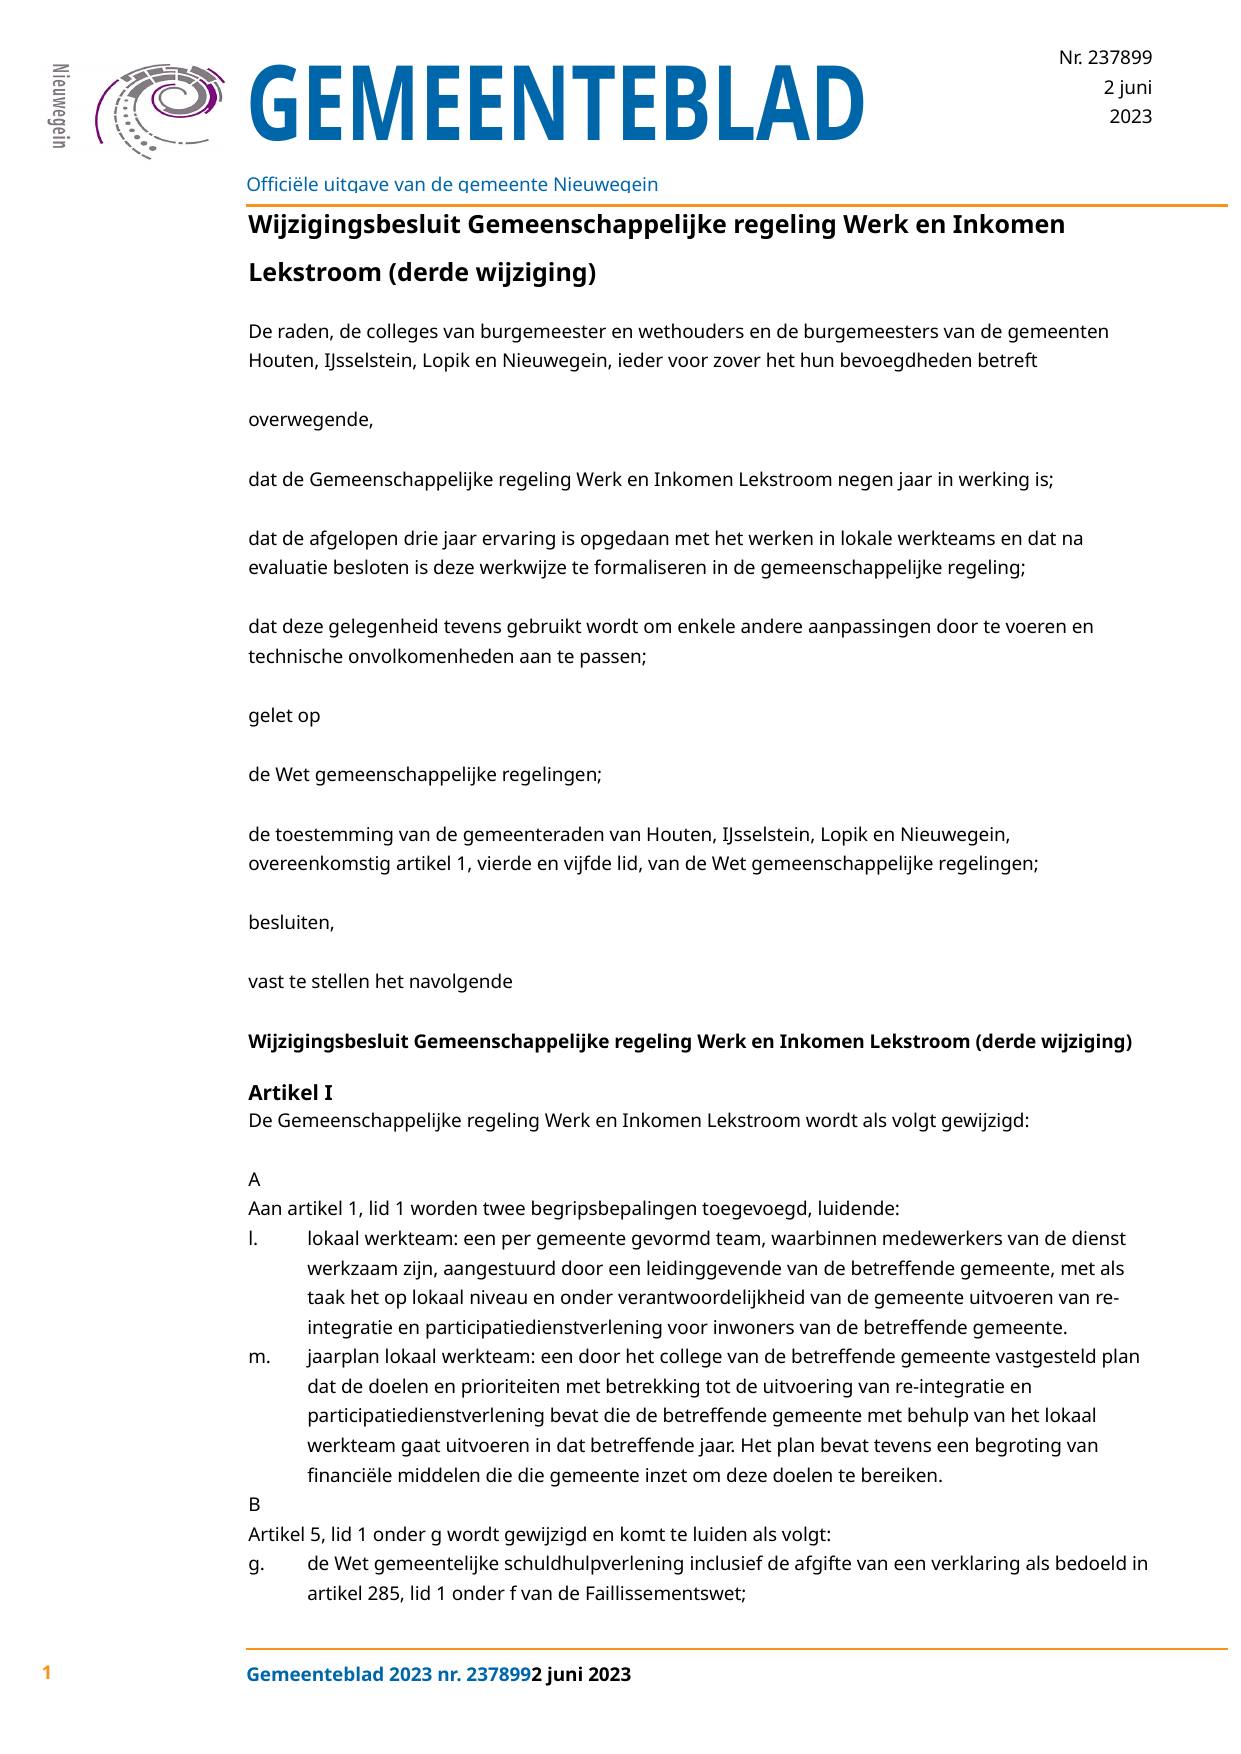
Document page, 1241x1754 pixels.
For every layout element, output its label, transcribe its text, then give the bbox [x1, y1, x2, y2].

text dat de afgelopen drie jaar ervaring is opgedaan met het werken in lokale werkteams en dat na evaluatie besloten is deze werkwijze te formaliseren in de gemeenschappelijke regeling; [248, 525, 1152, 580]
text de Wet gemeenschappelijke regelingen; [248, 762, 1152, 787]
text gelet op [248, 702, 1152, 728]
text Artikel I [248, 1078, 1152, 1107]
text de toestemming van de gemeenteraden van Houten, IJsselstein, Lopik en Nieuwegein, overeenkomstig artikel 1, vierde en vijfde lid, van de Wet gemeenschappelijke regelingen; [248, 821, 1152, 876]
text A [248, 1166, 1152, 1192]
text B [248, 1491, 1152, 1517]
list de Wet gemeentelijke schuldhulpverlening inclusief de afgifte van een verklaring als bedoeld in artikel 285, lid 1 onder f van de Faillissementswet; [248, 1551, 1152, 1606]
picture [41, 47, 231, 172]
text Aan artikel 1, lid 1 worden twee begripsbepalingen toegevoegd, luidende: [248, 1196, 1152, 1221]
text De raden, de colleges van burgemeester en wethouders en de burgemeesters van de gemeenten Houten, IJsselstein, Lopik en Nieuwegein, ieder voor zover het hun bevoegdheden betreft [248, 318, 1152, 373]
text besluiten, [248, 909, 1152, 935]
text dat deze gelegenheid tevens gebruikt wordt om enkele andere aanpassingen door te voeren en technische onvolkomenheden aan te passen; [248, 614, 1152, 669]
text Artikel 5, lid 1 onder g wordt gewijzigd en komt te luiden als volgt: [248, 1521, 1152, 1547]
text De Gemeenschappelijke regeling Werk en Inkomen Lekstroom wordt als volgt gewijzigd: [248, 1107, 1152, 1132]
text overwegende, [248, 407, 1152, 432]
text Wijzigingsbesluit Gemeenschappelijke regeling Werk en Inkomen Lekstroom (derde wijziging) [248, 1028, 1152, 1054]
text vast te stellen het navolgende [248, 969, 1152, 994]
text dat de Gemeenschappelijke regeling Werk en Inkomen Lekstroom negen jaar in werking is; [248, 466, 1152, 492]
list lokaal werkteam: een per gemeente gevormd team, waarbinnen medewerkers van de dienst werkzaam zijn, aangestuurd door een leidinggevende van de betreffende gemeente, met als taak het op lokaal niveau en onder verantwoordelijkheid van de gemeente uitvoeren van re-integratie en participatiedienstverlening voor inwoners van de betreffende gemeente. [248, 1225, 1152, 1339]
list jaarplan lokaal werkteam: een door het college van de betreffende gemeente vastgesteld plan dat de doelen en prioriteiten met betrekking tot de uitvoering van re-integratie en participatiedienstverlening bevat die de betreffende gemeente met behulp van het lokaal werkteam gaat uitvoeren in dat betreffende jaar. Het plan bevat tevens een begroting van financiële middelen die die gemeente inzet om deze doelen te bereiken. [248, 1343, 1152, 1487]
text Wijzigingsbesluit Gemeenschappelijke regeling Werk en Inkomen Lekstroom (derde wijziging) [248, 207, 1152, 288]
